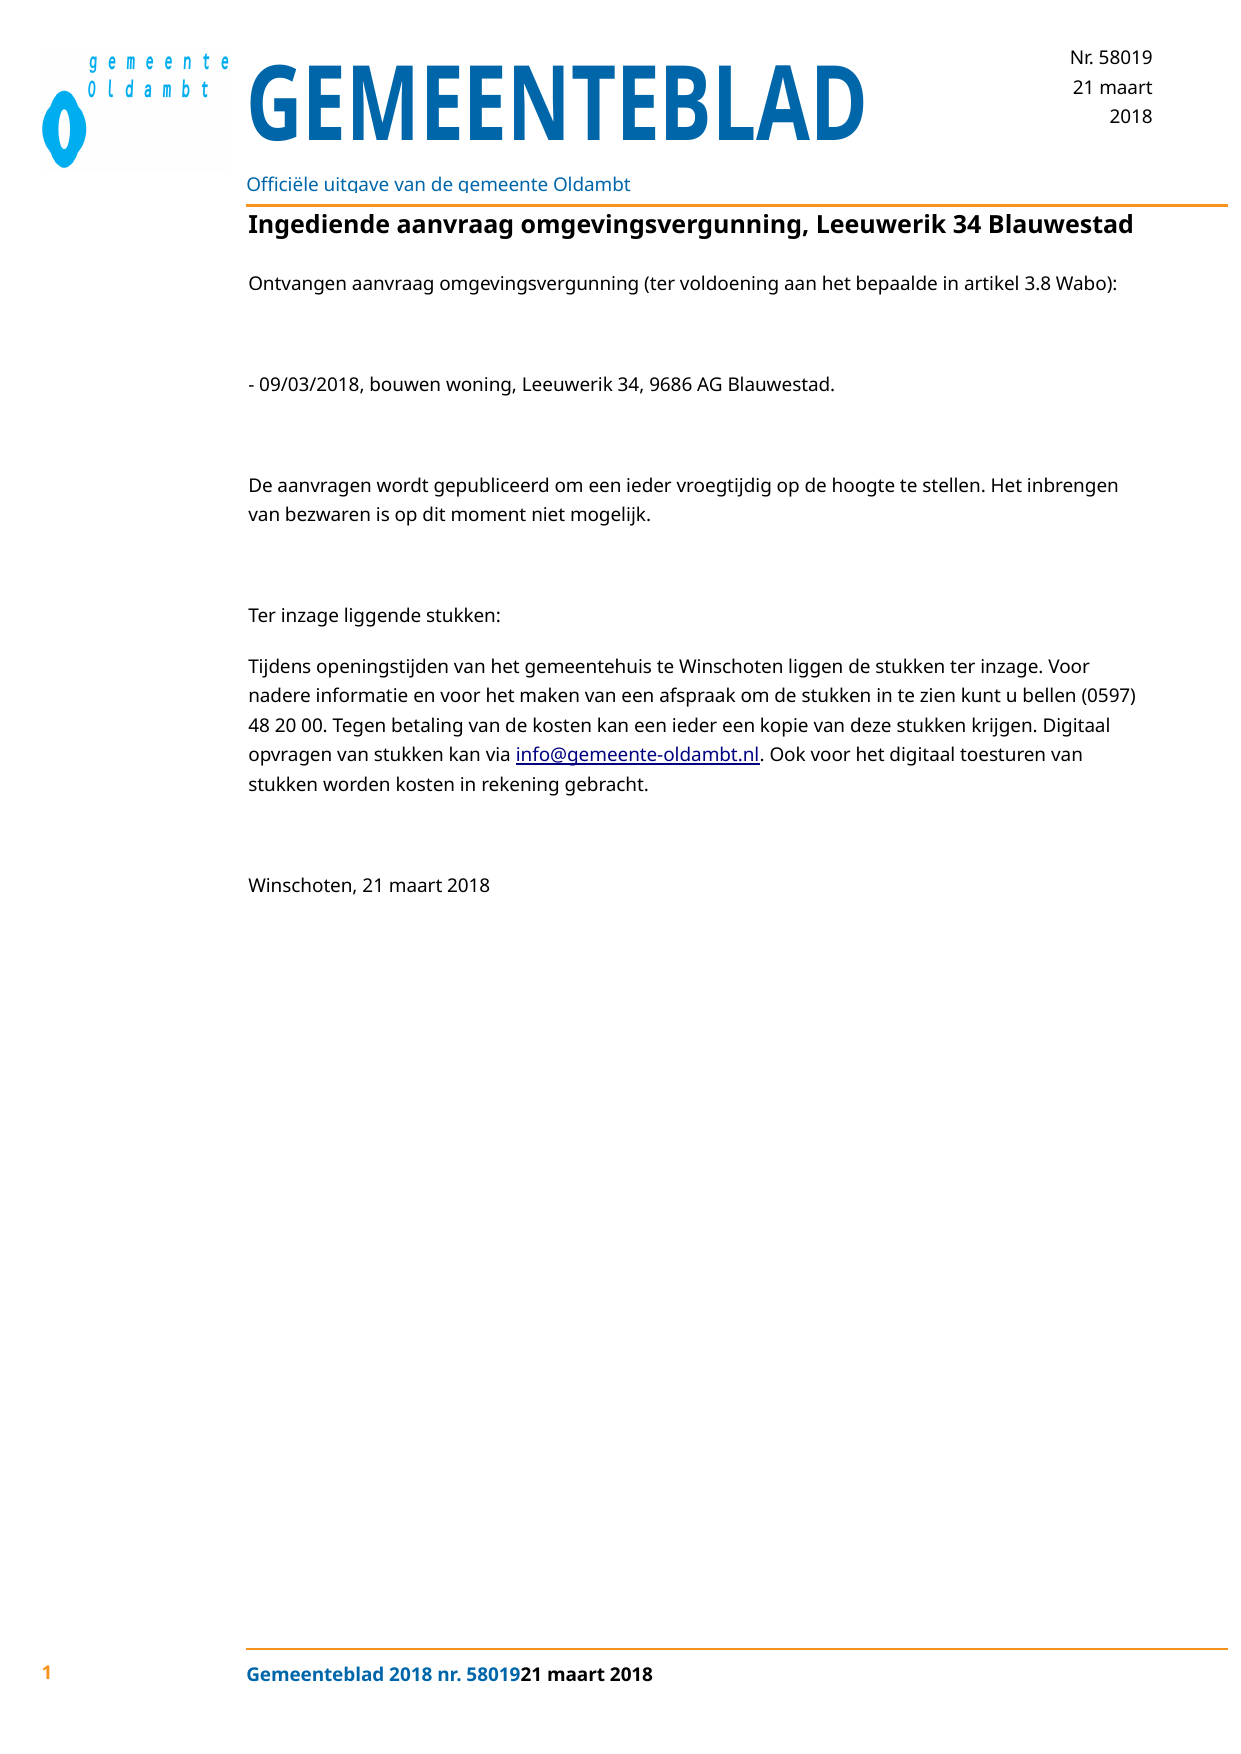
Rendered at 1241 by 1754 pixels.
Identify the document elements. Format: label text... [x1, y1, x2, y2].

text Ter inzage liggende stukken: [248, 602, 1152, 628]
picture [41, 47, 231, 172]
text Ingediende aanvraag omgevingsvergunning, Leeuwerik 34 Blauwestad [248, 207, 1152, 241]
text - 09/03/2018, bouwen woning, Leeuwerik 34, 9686 AG Blauwestad. [248, 371, 1152, 397]
text Ontvangen aanvraag omgevingsvergunning (ter voldoening aan het bepaalde in artikel 3.8 Wabo): [248, 270, 1152, 296]
text De aanvragen wordt gepubliceerd om een ieder vroegtijdig op de hoogte te stellen. Het inbrengen van bezwaren is op dit moment niet mogelijk. [248, 472, 1152, 527]
text Winschoten, 21 maart 2018 [248, 872, 1152, 898]
text Tijdens openingstijden van het gemeentehuis te Winschoten liggen de stukken ter inzage. Voor nadere informatie en voor het maken van een afspraak om de stukken in te zien kunt u bellen (0597) 48 20 00. Tegen betaling van de kosten kan een ieder een kopie van deze stukken krijgen. Digitaal opvragen van stukken kan via info@gemeente-oldambt.nl. Ook voor het digitaal toesturen van stukken worden kosten in rekening gebracht. [248, 653, 1152, 797]
